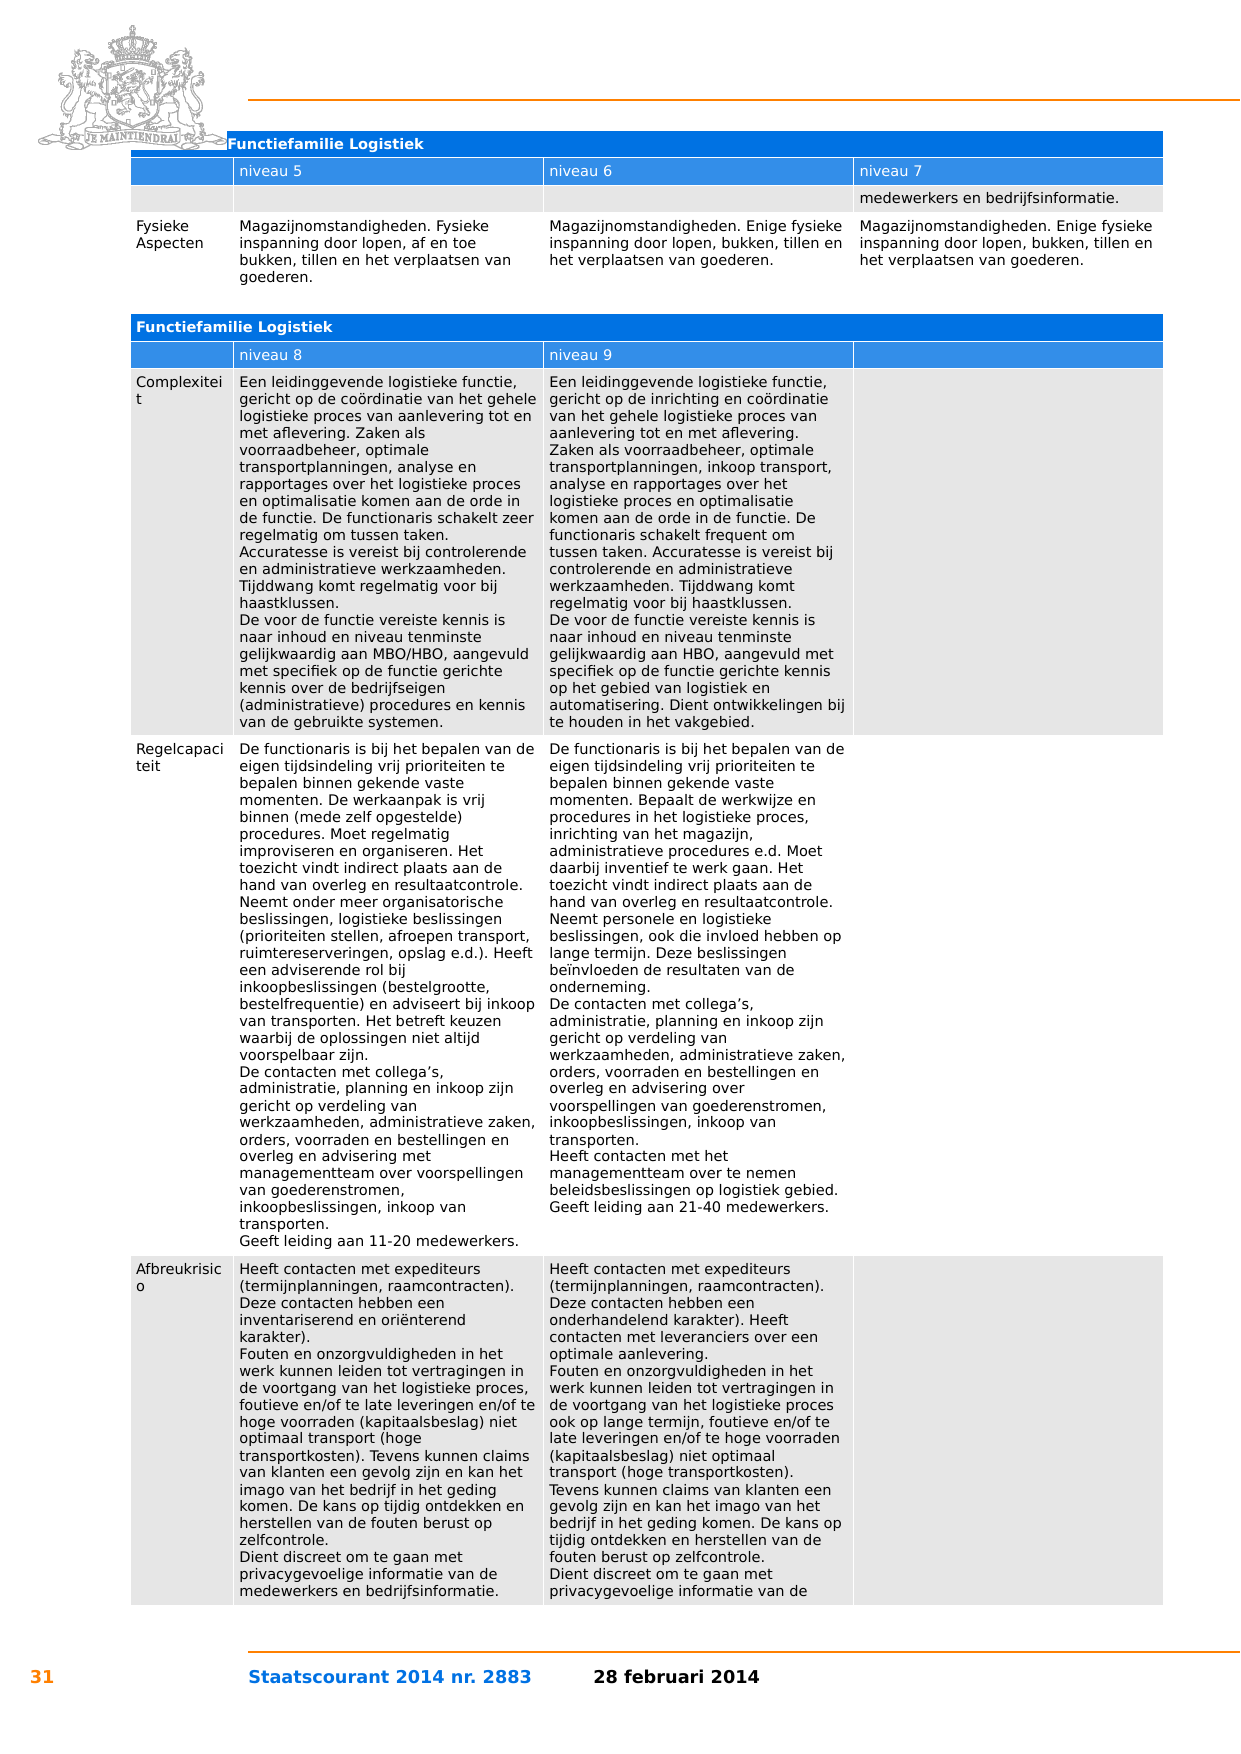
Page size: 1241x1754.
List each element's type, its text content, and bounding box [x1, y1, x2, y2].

table_header Functiefamilie Logistiek [131, 131, 1163, 157]
table_cell De functionaris is bij het bepalen van de eigen tijdsindeling vrij prioriteiten te bepalen binnen gekende vaste momenten. De werkaanpak is vrij binnen (mede zelf opgestelde) procedures. Moet regelmatig improviseren en organiseren. Het toezicht vindt indirect plaats aan de hand van overleg en resultaatcontrole. Neemt onder meer organisatorische beslissingen, logistieke beslissingen (prioriteiten stellen, afroepen transport, ruimtereserveringen, opslag e.d.). Heeft een adviserende rol bij inkoopbeslissingen (bestelgrootte, bestelfrequentie) en adviseert bij inkoop van transporten. Het betreft keuzen waarbij de oplossingen niet altijd voorspelbaar zijn. De contacten met collega’s, administratie, planning en inkoop zijn gericht op verdeling van werkzaamheden, administratieve zaken, orders, voorraden en bestellingen en overleg en advisering met managementteam over voorspellingen van goederenstromen, inkoopbeslissingen, inkoop van transporten. Geeft leiding aan 11-20 medewerkers. [234, 736, 543, 1255]
table_cell niveau 7 [854, 158, 1163, 185]
table_header Functiefamilie Logistiek [131, 314, 1163, 341]
table_cell niveau 8 [234, 342, 543, 368]
table_cell [131, 342, 233, 368]
table_cell Regelcapaciteit [131, 736, 233, 1255]
table_cell medewerkers en bedrijfsinformatie. [854, 186, 1163, 212]
table_cell Complexiteit [131, 369, 233, 735]
table_cell [854, 342, 1163, 368]
table_cell Fysieke Aspecten [131, 213, 233, 290]
table_cell niveau 5 [234, 158, 543, 185]
table_cell Magazijnomstandigheden. Enige fysieke inspanning door lopen, bukken, tillen en het verplaatsen van goederen. [854, 213, 1163, 290]
table_cell Afbreukrisico [131, 1256, 233, 1605]
table_cell Heeft contacten met expediteurs (termijnplanningen, raamcontracten). Deze contacten hebben een onderhandelend karakter). Heeft contacten met leveranciers over een optimale aanlevering. Fouten en onzorgvuldigheden in het werk kunnen leiden tot vertragingen in de voortgang van het logistieke proces ook op lange termijn, foutieve en/of te late leveringen en/of te hoge voorraden (kapitaalsbeslag) niet optimaal transport (hoge transportkosten). Tevens kunnen claims van klanten een gevolg zijn en kan het imago van het bedrijf in het geding komen. De kans op tijdig ontdekken en herstellen van de fouten berust op zelfcontrole. Dient discreet om te gaan met privacygevoelige informatie van de [544, 1256, 853, 1605]
table_cell [131, 158, 233, 185]
table_cell Magazijnomstandigheden. Fysieke inspanning door lopen, af en toe bukken, tillen en het verplaatsen van goederen. [234, 213, 543, 290]
table_cell [854, 1256, 1163, 1605]
picture [38, 25, 227, 150]
table_cell niveau 9 [544, 342, 853, 368]
table_cell [854, 736, 1163, 1255]
table_cell Magazijnomstandigheden. Enige fysieke inspanning door lopen, bukken, tillen en het verplaatsen van goederen. [544, 213, 853, 290]
table_cell Een leidinggevende logistieke functie, gericht op de inrichting en coördinatie van het gehele logistieke proces van aanlevering tot en met aflevering. Zaken als voorraadbeheer, optimale transportplanningen, inkoop transport, analyse en rapportages over het logistieke proces en optimalisatie komen aan de orde in de functie. De functionaris schakelt frequent om tussen taken. Accuratesse is vereist bij controlerende en administratieve werkzaamheden. Tijddwang komt regelmatig voor bij haastklussen. De voor de functie vereiste kennis is naar inhoud en niveau tenminste gelijkwaardig aan HBO, aangevuld met specifiek op de functie gerichte kennis op het gebied van logistiek en automatisering. Dient ontwikkelingen bij te houden in het vakgebied. [544, 369, 853, 735]
table_cell Heeft contacten met expediteurs (termijnplanningen, raamcontracten). Deze contacten hebben een inventariserend en oriënterend karakter). Fouten en onzorgvuldigheden in het werk kunnen leiden tot vertragingen in de voortgang van het logistieke proces, foutieve en/of te late leveringen en/of te hoge voorraden (kapitaalsbeslag) niet optimaal transport (hoge transportkosten). Tevens kunnen claims van klanten een gevolg zijn en kan het imago van het bedrijf in het geding komen. De kans op tijdig ontdekken en herstellen van de fouten berust op zelfcontrole. Dient discreet om te gaan met privacygevoelige informatie van de medewerkers en bedrijfsinformatie. [234, 1256, 543, 1605]
table_cell [131, 186, 233, 212]
table_cell niveau 6 [544, 158, 853, 185]
table_cell De functionaris is bij het bepalen van de eigen tijdsindeling vrij prioriteiten te bepalen binnen gekende vaste momenten. Bepaalt de werkwijze en procedures in het logistieke proces, inrichting van het magazijn, administratieve procedures e.d. Moet daarbij inventief te werk gaan. Het toezicht vindt indirect plaats aan de hand van overleg en resultaatcontrole. Neemt personele en logistieke beslissingen, ook die invloed hebben op lange termijn. Deze beslissingen beïnvloeden de resultaten van de onderneming. De contacten met collega’s, administratie, planning en inkoop zijn gericht op verdeling van werkzaamheden, administratieve zaken, orders, voorraden en bestellingen en overleg en advisering over voorspellingen van goederenstromen, inkoopbeslissingen, inkoop van transporten. Heeft contacten met het managementteam over te nemen beleidsbeslissingen op logistiek gebied. Geeft leiding aan 21-40 medewerkers. [544, 736, 853, 1255]
table_cell [854, 369, 1163, 735]
table_cell [544, 186, 853, 212]
table_cell Een leidinggevende logistieke functie, gericht op de coördinatie van het gehele logistieke proces van aanlevering tot en met aflevering. Zaken als voorraadbeheer, optimale transportplanningen, analyse en rapportages over het logistieke proces en optimalisatie komen aan de orde in de functie. De functionaris schakelt zeer regelmatig om tussen taken. Accuratesse is vereist bij controlerende en administratieve werkzaamheden. Tijddwang komt regelmatig voor bij haastklussen. De voor de functie vereiste kennis is naar inhoud en niveau tenminste gelijkwaardig aan MBO/HBO, aangevuld met specifiek op de functie gerichte kennis over de bedrijfseigen (administratieve) procedures en kennis van de gebruikte systemen. [234, 369, 543, 735]
